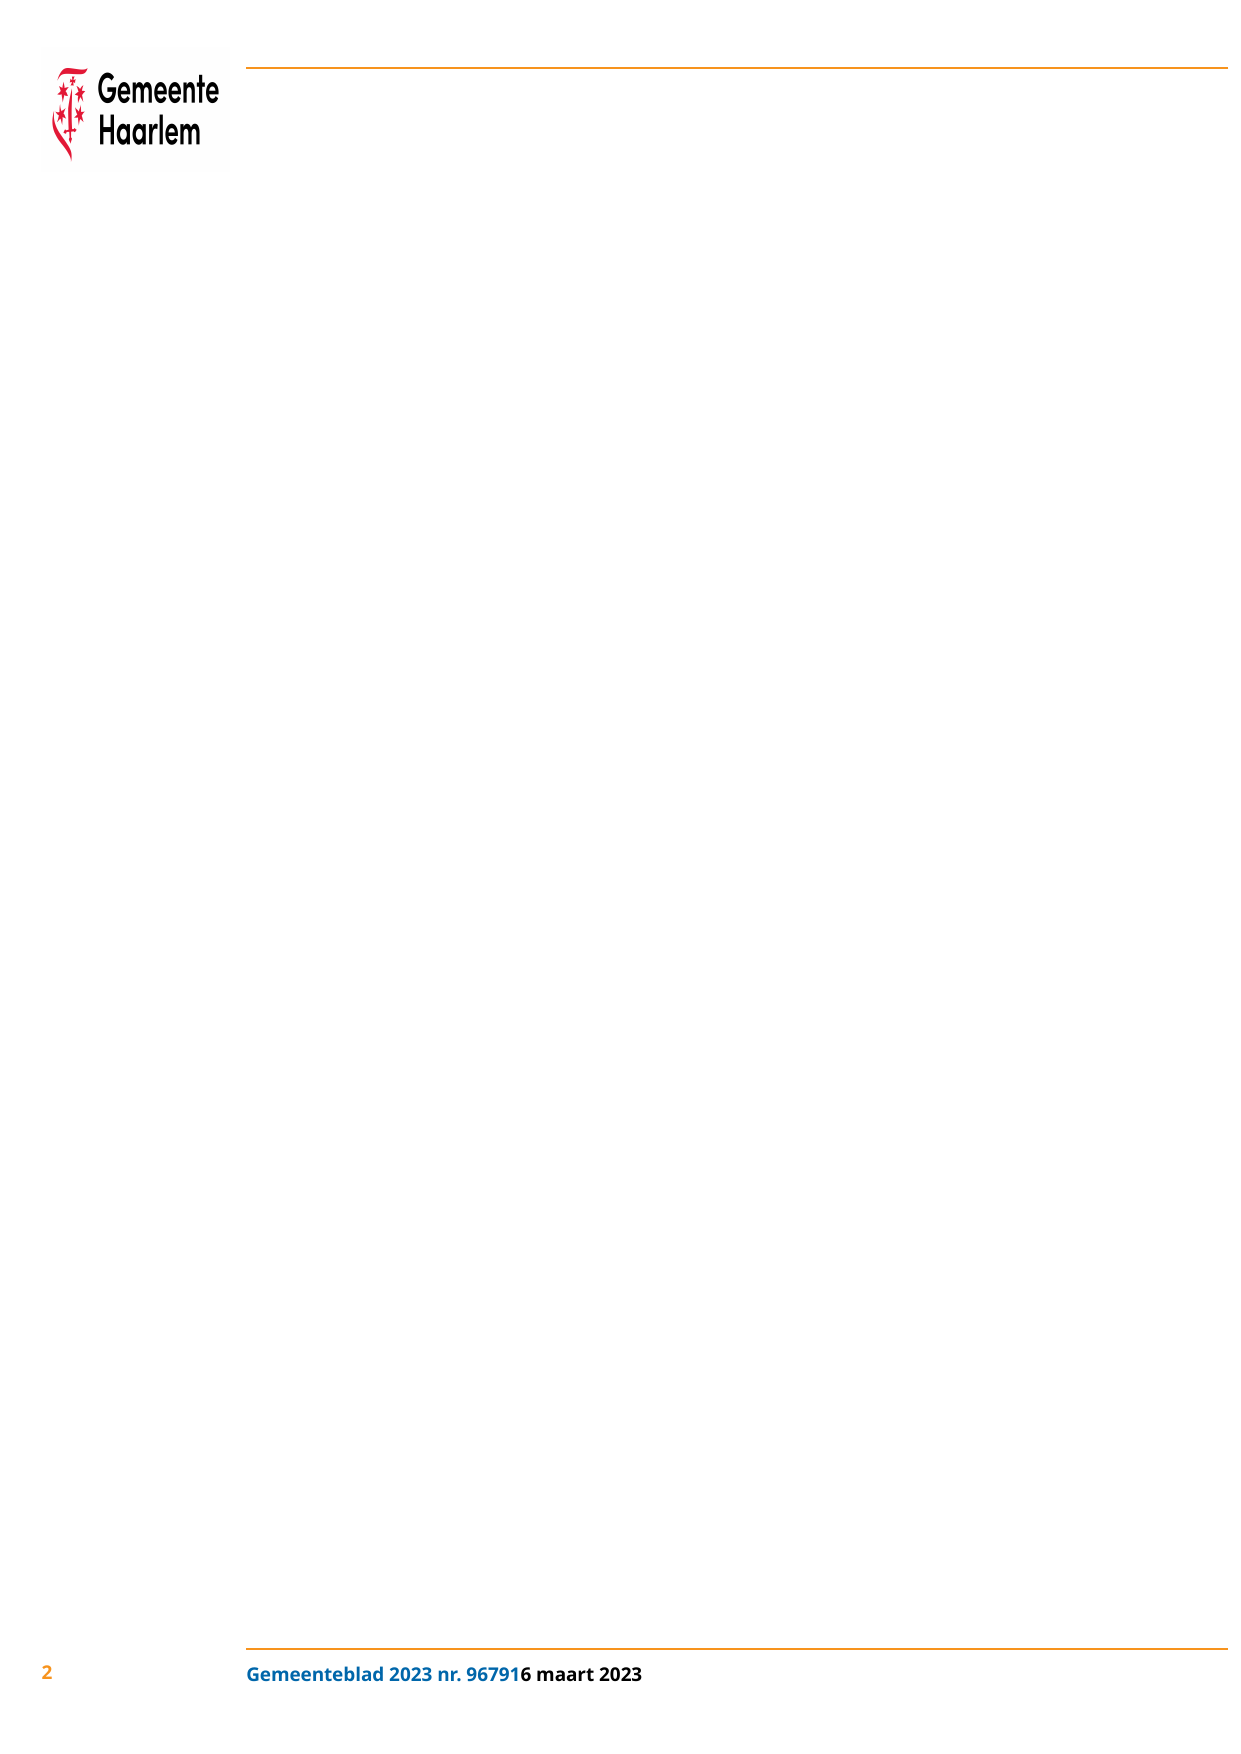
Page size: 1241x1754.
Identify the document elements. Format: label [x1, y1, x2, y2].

picture [41, 47, 231, 172]
